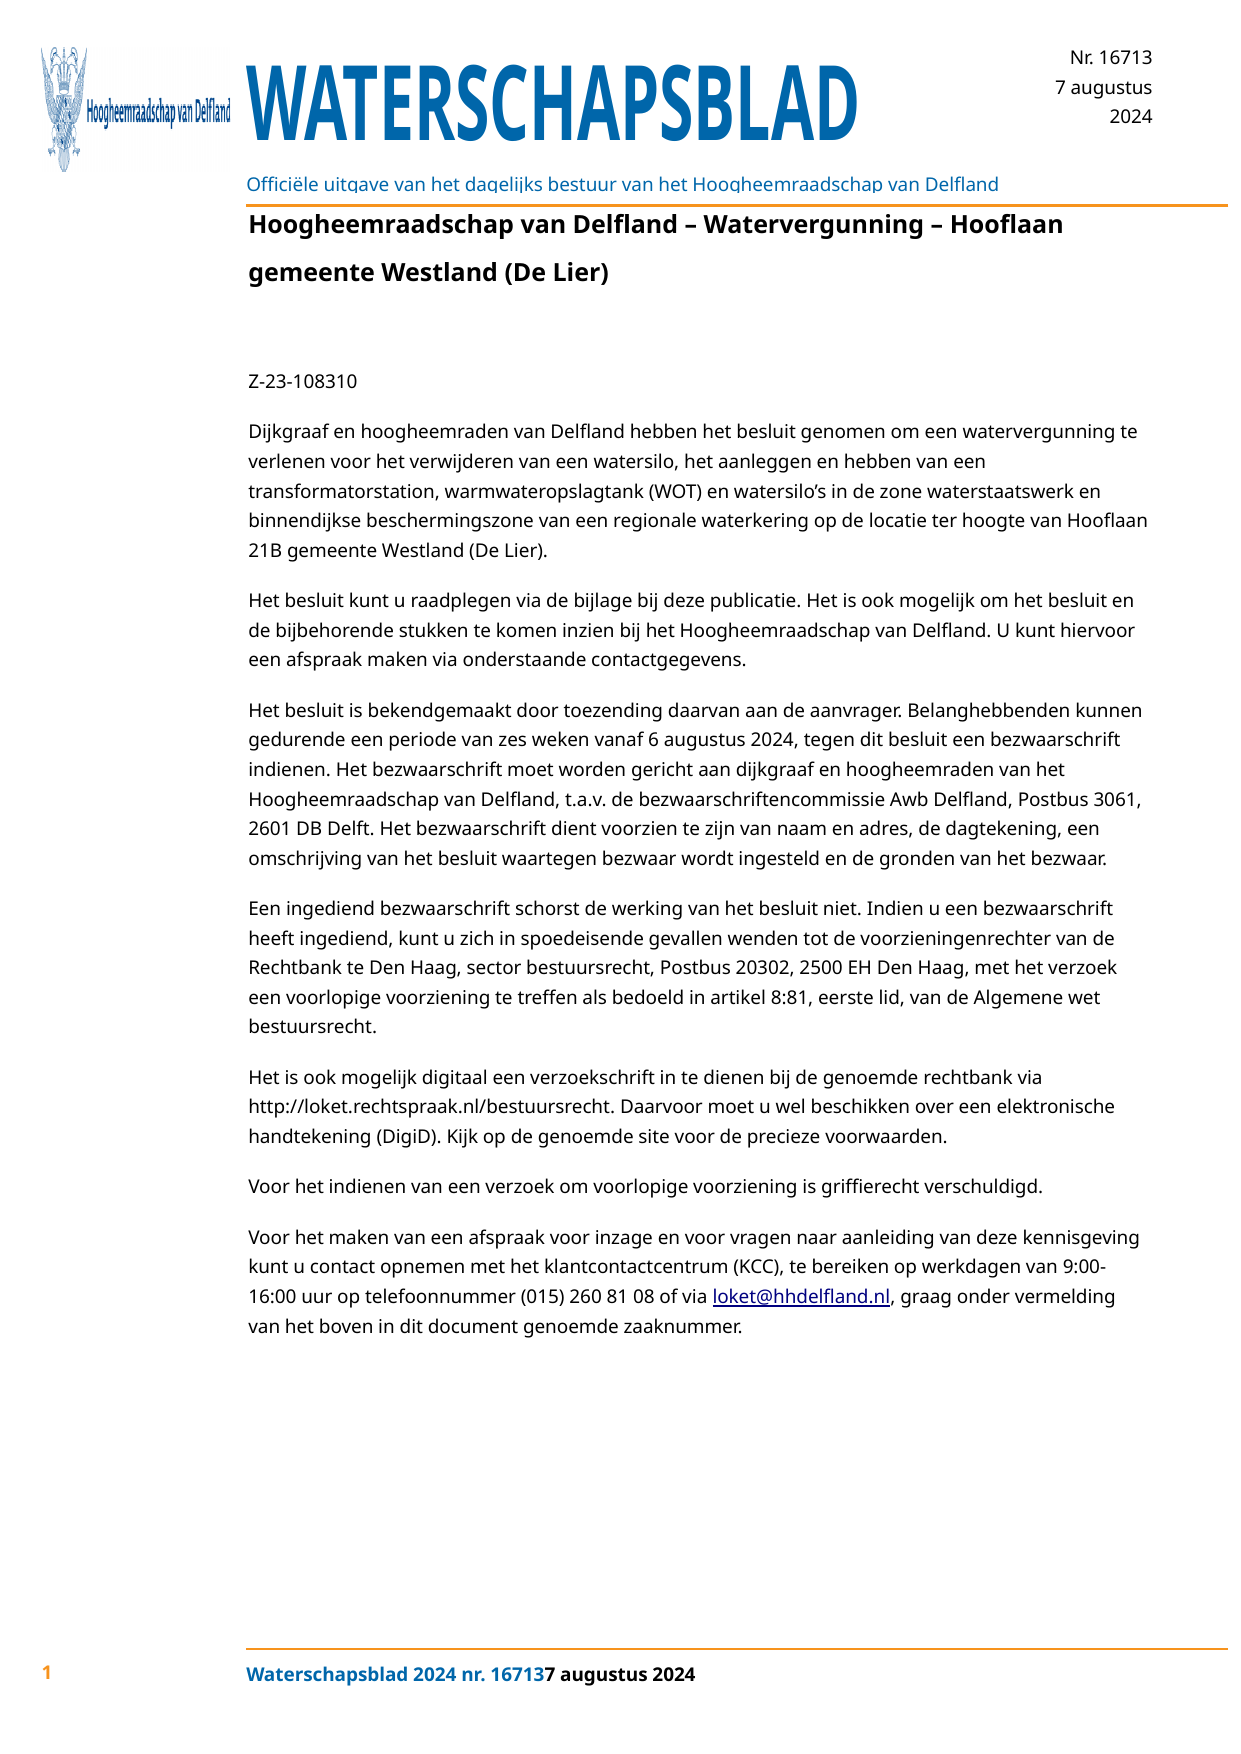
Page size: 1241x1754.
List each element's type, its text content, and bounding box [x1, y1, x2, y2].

text Het besluit is bekendgemaakt door toezending daarvan aan de aanvrager. Belanghebbenden kunnen gedurende een periode van zes weken vanaf 6 augustus 2024, tegen dit besluit een bezwaarschrift indienen. Het bezwaarschrift moet worden gericht aan dijkgraaf en hoogheemraden van het Hoogheemraadschap van Delfland, t.a.v. de bezwaarschriftencommissie Awb Delfland, Postbus 3061, 2601 DB Delft. Het bezwaarschrift dient voorzien te zijn van naam en adres, de dagtekening, een omschrijving van het besluit waartegen bezwaar wordt ingesteld en de gronden van het bezwaar. [248, 697, 1152, 871]
text Hoogheemraadschap van Delfland – Watervergunning – Hooflaan gemeente Westland (De Lier) [248, 207, 1152, 288]
text Dijkgraaf en hoogheemraden van Delfland hebben het besluit genomen om een watervergunning te verlenen voor het verwijderen van een watersilo, het aanleggen en hebben van een transformatorstation, warmwateropslagtank (WOT) en watersilo’s in de zone waterstaatswerk en binnendijkse beschermingszone van een regionale waterkering op de locatie ter hoogte van Hooflaan 21B gemeente Westland (De Lier). [248, 419, 1152, 563]
text Het is ook mogelijk digitaal een verzoekschrift in te dienen bij de genoemde rechtbank via http://loket.rechtspraak.nl/bestuursrecht. Daarvoor moet u wel beschikken over een elektronische handtekening (DigiD). Kijk op de genoemde site voor de precieze voorwaarden. [248, 1064, 1152, 1149]
text Het besluit kunt u raadplegen via de bijlage bij deze publicatie. Het is ook mogelijk om het besluit en de bijbehorende stukken te komen inzien bij het Hoogheemraadschap van Delfland. U kunt hiervoor een afspraak maken via onderstaande contactgegevens. [248, 587, 1152, 672]
text Een ingediend bezwaarschrift schorst de werking van het besluit niet. Indien u een bezwaarschrift heeft ingediend, kunt u zich in spoedeisende gevallen wenden tot de voorzieningenrechter van de Rechtbank te Den Haag, sector bestuursrecht, Postbus 20302, 2500 EH Den Haag, met het verzoek een voorlopige voorziening te treffen als bedoeld in artikel 8:81, eerste lid, van de Algemene wet bestuursrecht. [248, 895, 1152, 1039]
text Voor het indienen van een verzoek om voorlopige voorziening is griffierecht verschuldigd. [248, 1174, 1152, 1199]
text Voor het maken van een afspraak voor inzage en voor vragen naar aanleiding van deze kennisgeving kunt u contact opnemen met het klantcontactcentrum (KCC), te bereiken op werkdagen van 9:00-16:00 uur op telefoonnummer (015) 260 81 08 of via loket@hhdelfland.nl, graag onder vermelding van het boven in dit document genoemde zaaknummer. [248, 1224, 1152, 1339]
text Z-23-108310 [248, 368, 1152, 394]
picture [41, 47, 231, 172]
